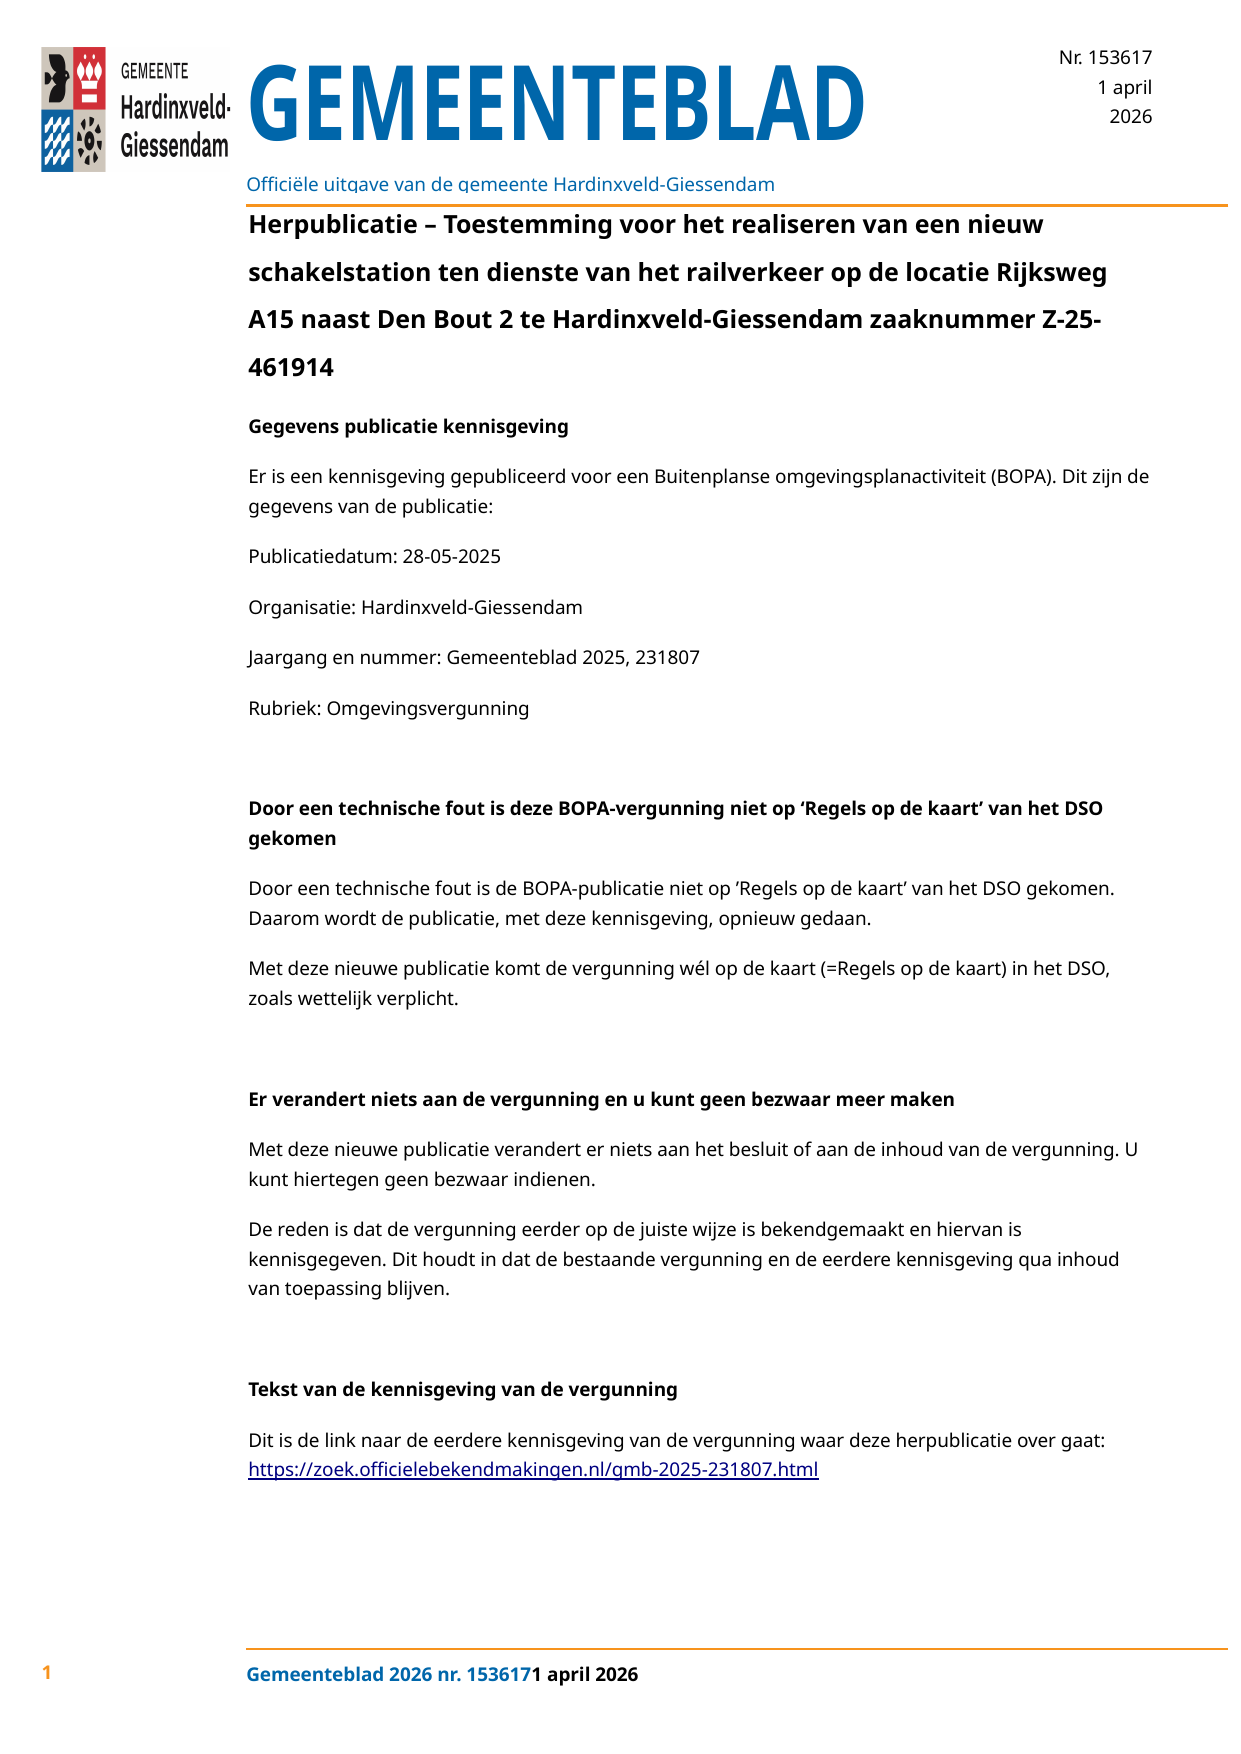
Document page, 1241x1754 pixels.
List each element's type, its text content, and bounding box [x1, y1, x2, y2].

text Er is een kennisgeving gepubliceerd voor een Buitenplanse omgevingsplanactiviteit (BOPA). Dit zijn de gegevens van de publicatie: [248, 463, 1152, 519]
text Met deze nieuwe publicatie komt de vergunning wél op de kaart (=Regels op de kaart) in het DSO, zoals wettelijk verplicht. [248, 956, 1152, 1011]
text Jaargang en nummer: Gemeenteblad 2025, 231807 [248, 644, 1152, 670]
text Publicatiedatum: 28-05-2025 [248, 543, 1152, 569]
text Er verandert niets aan de vergunning en u kunt geen bezwaar meer maken [248, 1086, 1152, 1112]
text Gegevens publicatie kennisgeving [248, 413, 1152, 439]
text Herpublicatie – Toestemming voor het realiseren van een nieuw schakelstation ten dienste van het railverkeer op de locatie Rijksweg A15 naast Den Bout 2 te Hardinxveld-Giessendam zaaknummer Z-25-461914 [248, 207, 1152, 384]
text Met deze nieuwe publicatie verandert er niets aan het besluit of aan de inhoud van de vergunning. U kunt hiertegen geen bezwaar indienen. [248, 1136, 1152, 1192]
text Rubriek: Omgevingsvergunning [248, 695, 1152, 721]
picture [41, 47, 231, 172]
text De reden is dat de vergunning eerder op de juiste wijze is bekendgemaakt en hiervan is kennisgegeven. Dit houdt in dat de bestaande vergunning en de eerdere kennisgeving qua inhoud van toepassing blijven. [248, 1216, 1152, 1301]
text Door een technische fout is deze BOPA-vergunning niet op ‘Regels op de kaart’ van het DSO gekomen [248, 796, 1152, 851]
text Tekst van de kennisgeving van de vergunning [248, 1376, 1152, 1402]
text Dit is de link naar de eerdere kennisgeving van de vergunning waar deze herpublicatie over gaat: https://zoek.officielebekendmakingen.nl/gmb-2025-231807.html [248, 1427, 1152, 1482]
text Organisatie: Hardinxveld-Giessendam [248, 594, 1152, 620]
text Door een technische fout is de BOPA-publicatie niet op ’Regels op de kaart’ van het DSO gekomen. Daarom wordt de publicatie, met deze kennisgeving, opnieuw gedaan. [248, 876, 1152, 931]
